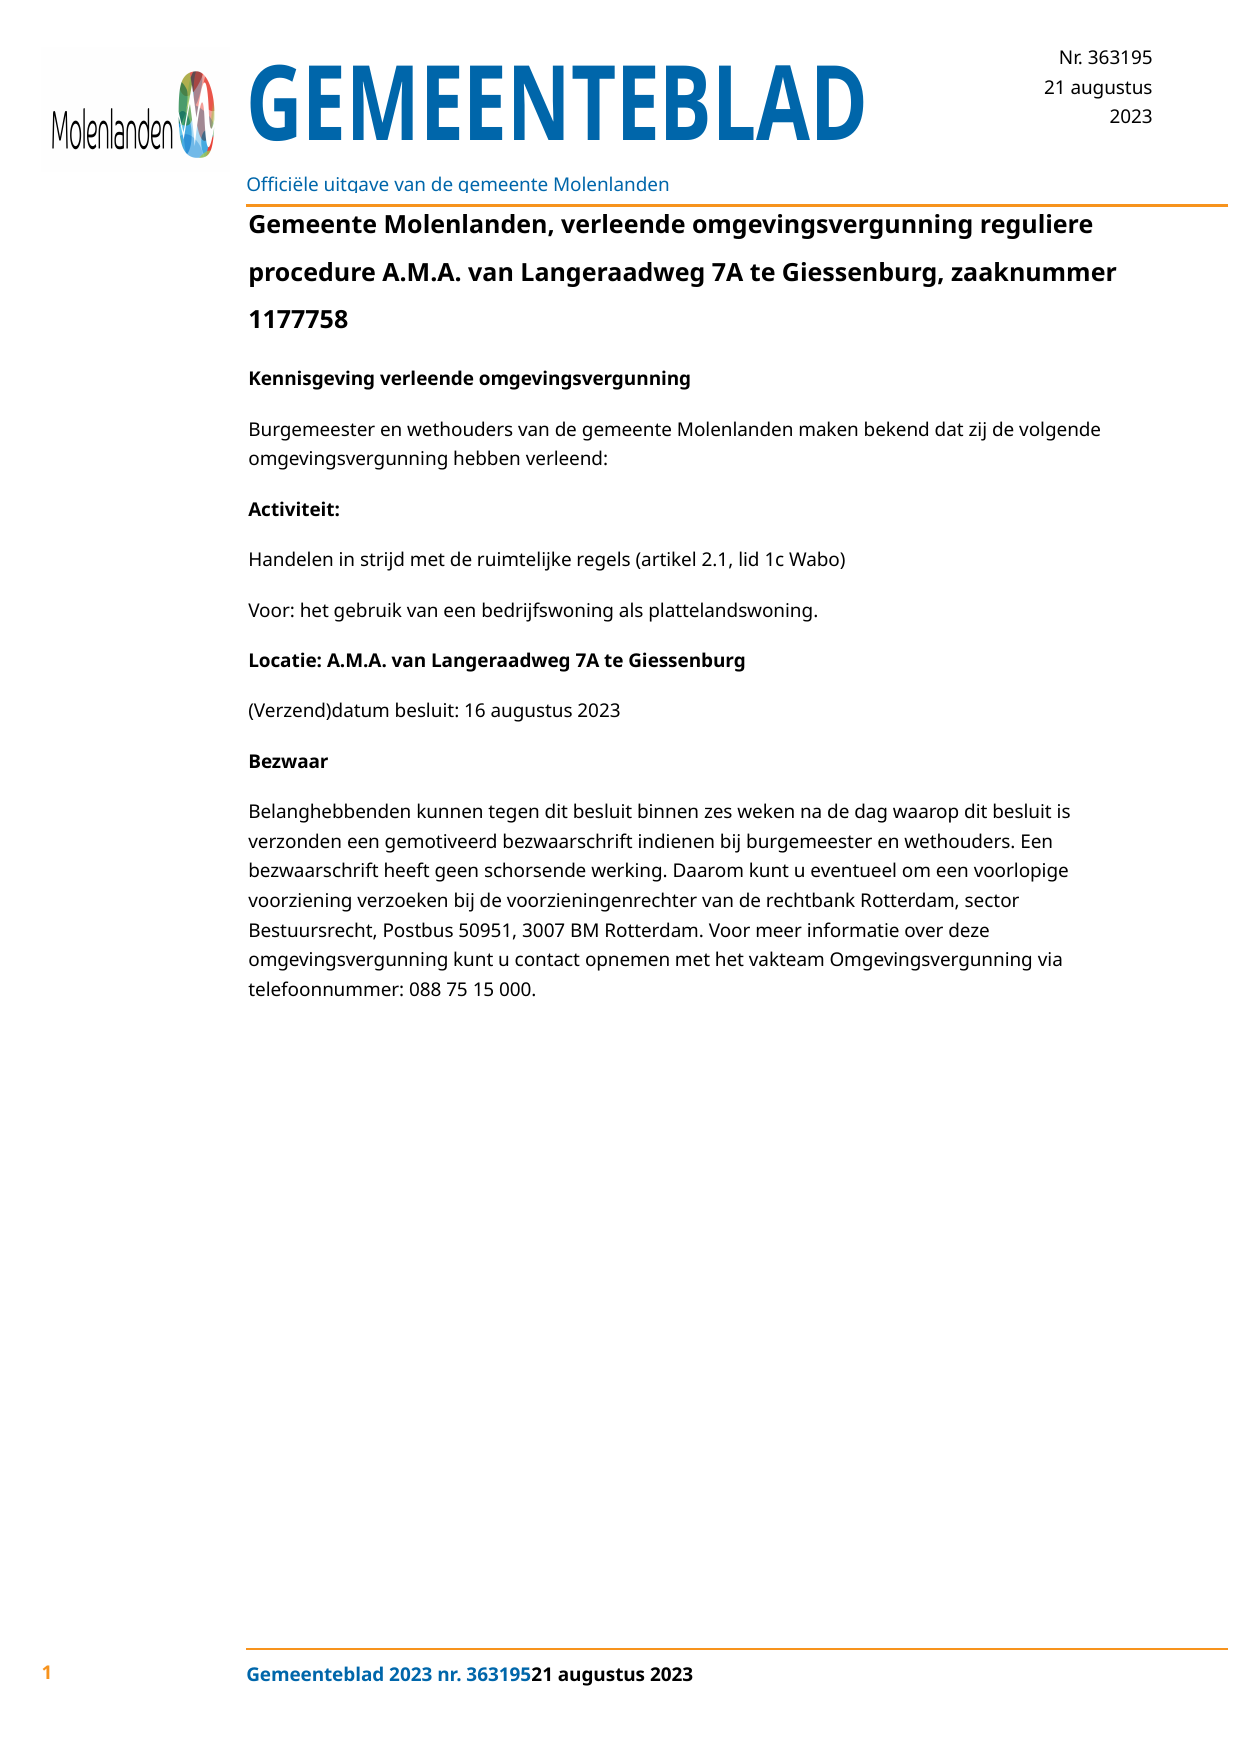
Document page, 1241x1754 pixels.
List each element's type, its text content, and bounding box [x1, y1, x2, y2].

text Burgemeester en wethouders van de gemeente Molenlanden maken bekend dat zij de volgende omgevingsvergunning hebben verleend: [248, 416, 1152, 471]
text Kennisgeving verleende omgevingsvergunning [248, 366, 1152, 391]
text (Verzend)datum besluit: 16 augustus 2023 [248, 698, 1152, 723]
text Voor: het gebruik van een bedrijfswoning als plattelandswoning. [248, 597, 1152, 622]
text Belanghebbenden kunnen tegen dit besluit binnen zes weken na de dag waarop dit besluit is verzonden een gemotiveerd bezwaarschrift indienen bij burgemeester en wethouders. Een bezwaarschrift heeft geen schorsende werking. Daarom kunt u eventueel om een voorlopige voorziening verzoeken bij de voorzieningenrechter van de rechtbank Rotterdam, sector Bestuursrecht, Postbus 50951, 3007 BM Rotterdam. Voor meer informatie over deze omgevingsvergunning kunt u contact opnemen met het vakteam Omgevingsvergunning via telefoonnummer: 088 75 15 000. [248, 798, 1152, 1002]
picture [41, 47, 231, 172]
text Bezwaar [248, 748, 1152, 774]
text Activiteit: [248, 496, 1152, 522]
text Gemeente Molenlanden, verleende omgevingsvergunning reguliere procedure A.M.A. van Langeraadweg 7A te Giessenburg, zaaknummer 1177758 [248, 207, 1152, 336]
text Handelen in strijd met de ruimtelijke regels (artikel 2.1, lid 1c Wabo) [248, 546, 1152, 572]
text Locatie: A.M.A. van Langeraadweg 7A te Giessenburg [248, 647, 1152, 673]
